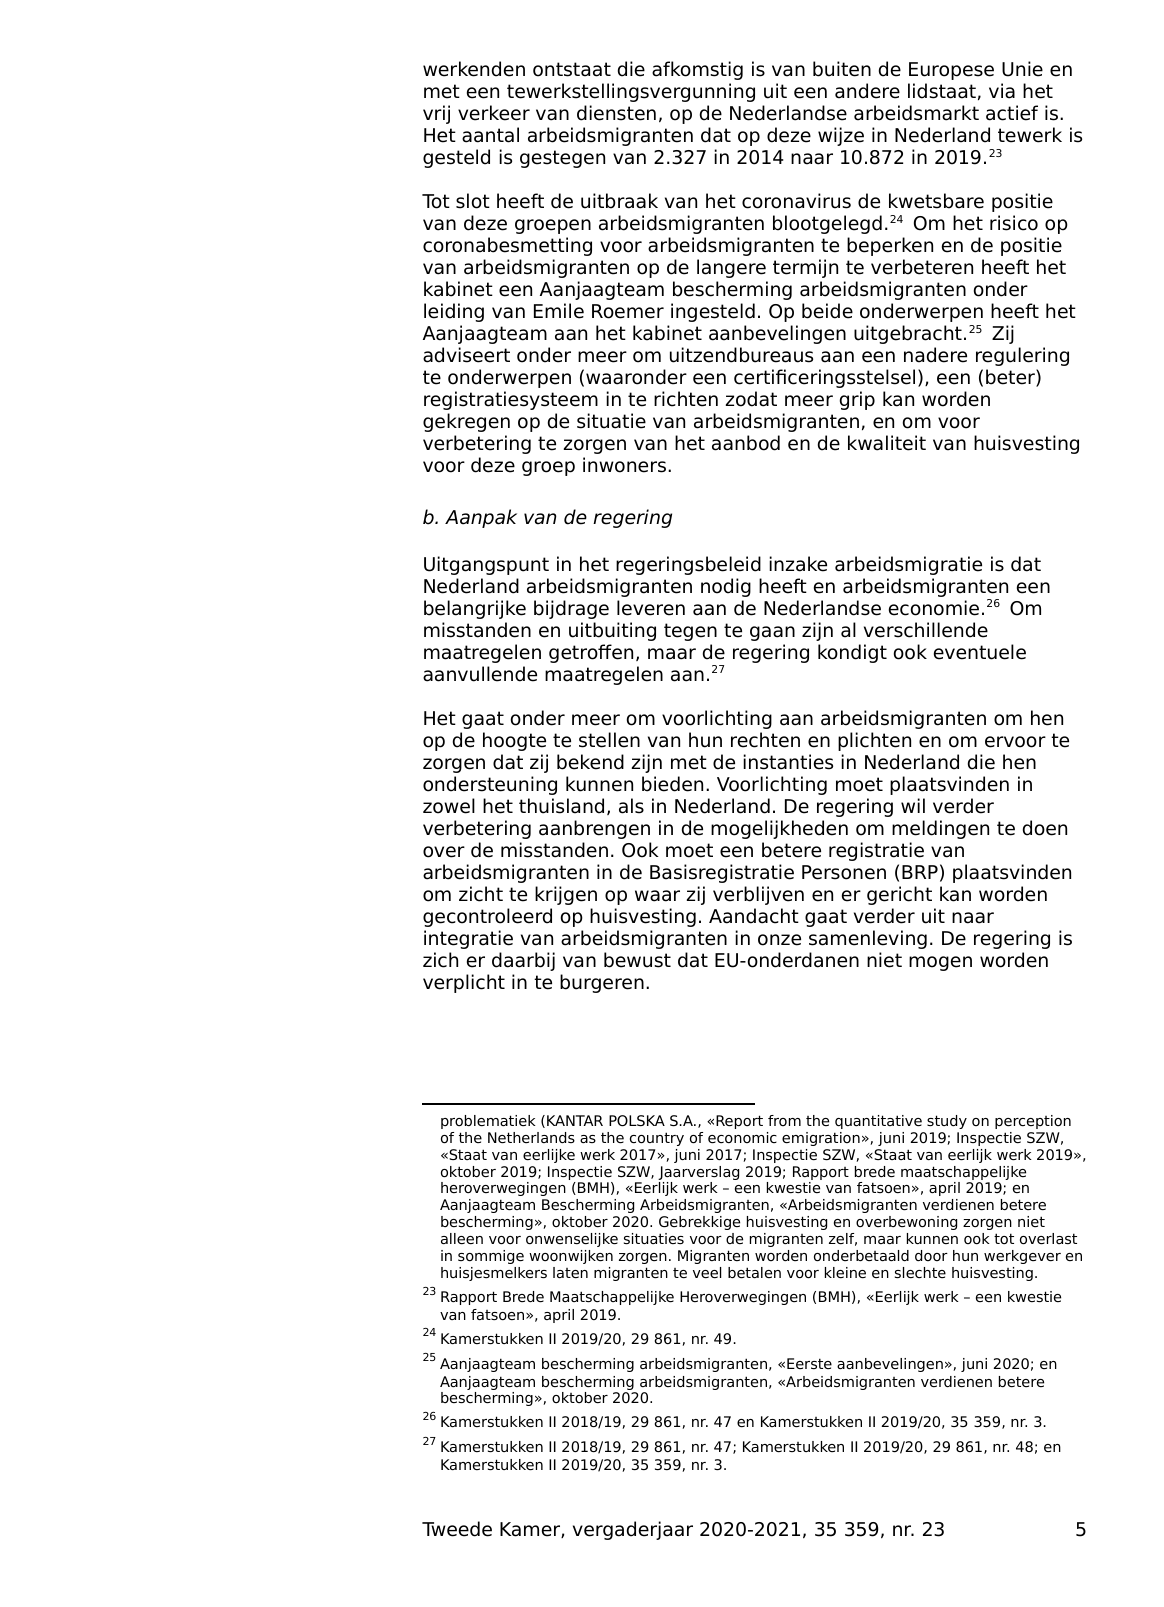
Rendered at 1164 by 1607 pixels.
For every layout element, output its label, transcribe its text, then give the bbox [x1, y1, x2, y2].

text Kamerstukken II 2019/20, 29 861, nr. 49. [422, 1327, 1087, 1349]
text werkenden ontstaat die afkomstig is van buiten de Europese Unie en met een tewerkstellingsvergunning uit een andere lidstaat, via het vrij verkeer van diensten, op de Nederlandse arbeidsmarkt actief is. Het aantal arbeidsmigranten dat op deze wijze in Nederland tewerk is gesteld is gestegen van 2.327 in 2014 naar 10.872 in 2019. [422, 59, 1087, 169]
text Rapport Brede Maatschappelijke Heroverwegingen (BMH), «Eerlijk werk – een kwestie van fatsoen», april 2019. [422, 1285, 1087, 1324]
text Kamerstukken II 2018/19, 29 861, nr. 47 en Kamerstukken II 2019/20, 35 359, nr. 3. [422, 1410, 1087, 1432]
text Aanjaagteam bescherming arbeidsmigranten, «Eerste aanbevelingen», juni 2020; en Aanjaagteam bescherming arbeidsmigranten, «Arbeidsmigranten verdienen betere bescherming», oktober 2020. [422, 1352, 1087, 1407]
text Kamerstukken II 2018/19, 29 861, nr. 47; Kamerstukken II 2019/20, 29 861, nr. 48; en Kamerstukken II 2019/20, 35 359, nr. 3. [422, 1435, 1087, 1474]
text Uitgangspunt in het regeringsbeleid inzake arbeidsmigratie is dat Nederland arbeidsmigranten nodig heeft en arbeidsmigranten een belangrijke bijdrage leveren aan de Nederlandse economie. Om misstanden en uitbuiting tegen te gaan zijn al verschillende maatregelen getroffen, maar de regering kondigt ook eventuele aanvullende maatregelen aan. [422, 554, 1087, 686]
text Het gaat onder meer om voorlichting aan arbeidsmigranten om hen op de hoogte te stellen van hun rechten en plichten en om ervoor te zorgen dat zij bekend zijn met de instanties in Nederland die hen ondersteuning kunnen bieden. Voorlichting moet plaatsvinden in zowel het thuisland, als in Nederland. De regering wil verder verbetering aanbrengen in de mogelijkheden om meldingen te doen over de misstanden. Ook moet een betere registratie van arbeidsmigranten in de Basisregistratie Personen (BRP) plaatsvinden om zicht te krijgen op waar zij verblijven en er gericht kan worden gecontroleerd op huisvesting. Aandacht gaat verder uit naar integratie van arbeidsmigranten in onze samenleving. De regering is zich er daarbij van bewust dat EU-onderdanen niet mogen worden verplicht in te burgeren. [422, 708, 1087, 994]
text problematiek (KANTAR POLSKA S.A., «Report from the quantitative study on perception of the Netherlands as the country of economic emigration», juni 2019; Inspectie SZW, «Staat van eerlijke werk 2017», juni 2017; Inspectie SZW, «Staat van eerlijk werk 2019», oktober 2019; Inspectie SZW, Jaarverslag 2019; Rapport brede maatschappelijke heroverwegingen (BMH), «Eerlijk werk – een kwestie van fatsoen», april 2019; en Aanjaagteam Bescherming Arbeidsmigranten, «Arbeidsmigranten verdienen betere bescherming», oktober 2020. Gebrekkige huisvesting en overbewoning zorgen niet alleen voor onwenselijke situaties voor de migranten zelf, maar kunnen ook tot overlast in sommige woonwijken zorgen. Migranten worden onderbetaald door hun werkgever en huisjesmelkers laten migranten te veel betalen voor kleine en slechte huisvesting. [422, 1113, 1087, 1282]
text Tot slot heeft de uitbraak van het coronavirus de kwetsbare positie van deze groepen arbeidsmigranten blootgelegd. Om het risico op coronabesmetting voor arbeidsmigranten te beperken en de positie van arbeidsmigranten op de langere termijn te verbeteren heeft het kabinet een Aanjaagteam bescherming arbeidsmigranten onder leiding van Emile Roemer ingesteld. Op beide onderwerpen heeft het Aanjaagteam aan het kabinet aanbevelingen uitgebracht. Zij adviseert onder meer om uitzendbureaus aan een nadere regulering te onderwerpen (waaronder een certificeringsstelsel), een (beter) registratiesysteem in te richten zodat meer grip kan worden gekregen op de situatie van arbeidsmigranten, en om voor verbetering te zorgen van het aanbod en de kwaliteit van huisvesting voor deze groep inwoners. [422, 191, 1087, 477]
subtitle b. Aanpak van de regering [422, 507, 1087, 529]
